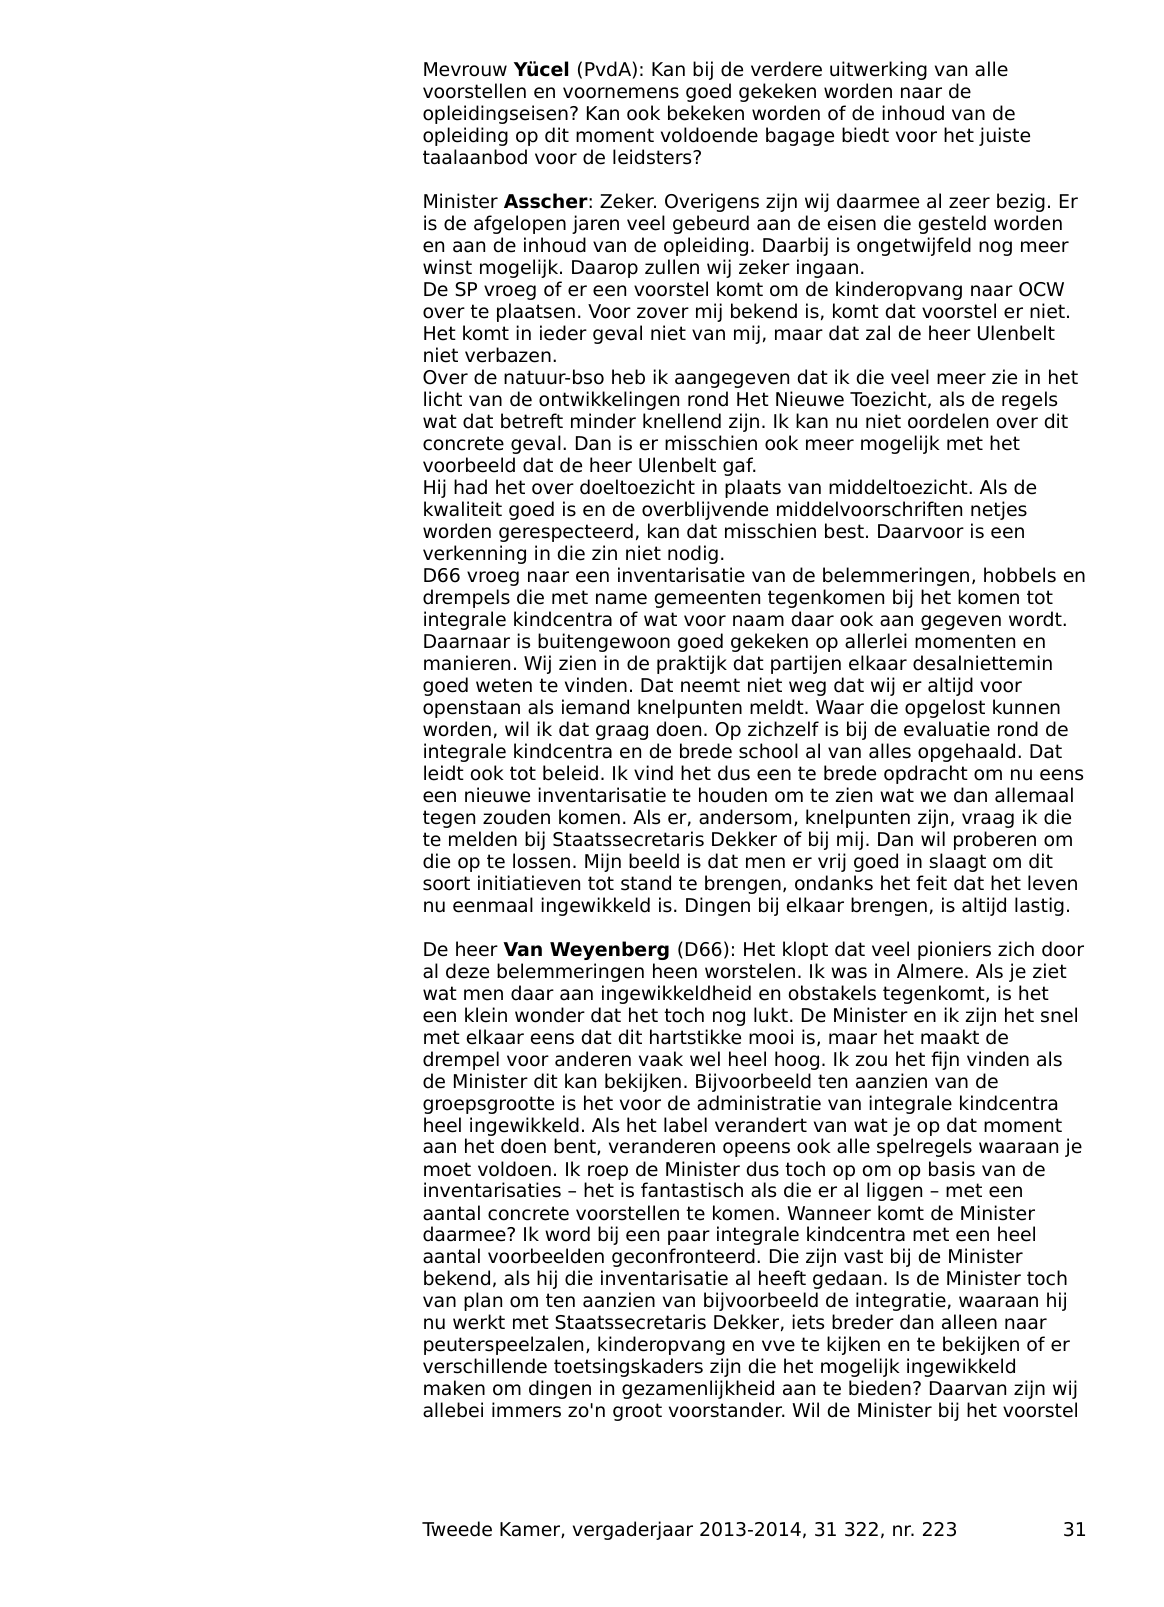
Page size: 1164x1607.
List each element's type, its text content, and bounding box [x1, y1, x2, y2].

text D66 vroeg naar een inventarisatie van de belemmeringen, hobbels en drempels die met name gemeenten tegenkomen bij het komen tot integrale kindcentra of wat voor naam daar ook aan gegeven wordt. Daarnaar is buitengewoon goed gekeken op allerlei momenten en manieren. Wij zien in de praktijk dat partijen elkaar desalniettemin goed weten te vinden. Dat neemt niet weg dat wij er altijd voor openstaan als iemand knelpunten meldt. Waar die opgelost kunnen worden, wil ik dat graag doen. Op zichzelf is bij de evaluatie rond de integrale kindcentra en de brede school al van alles opgehaald. Dat leidt ook tot beleid. Ik vind het dus een te brede opdracht om nu eens een nieuwe inventarisatie te houden om te zien wat we dan allemaal tegen zouden komen. Als er, andersom, knelpunten zijn, vraag ik die te melden bij Staatssecretaris Dekker of bij mij. Dan wil proberen om die op te lossen. Mijn beeld is dat men er vrij goed in slaagt om dit soort initiatieven tot stand te brengen, ondanks het feit dat het leven nu eenmaal ingewikkeld is. Dingen bij elkaar brengen, is altijd lastig. [422, 565, 1087, 916]
text De SP vroeg of er een voorstel komt om de kinderopvang naar OCW over te plaatsen. Voor zover mij bekend is, komt dat voorstel er niet. Het komt in ieder geval niet van mij, maar dat zal de heer Ulenbelt niet verbazen. [422, 279, 1087, 367]
text Over de natuur-bso heb ik aangegeven dat ik die veel meer zie in het licht van de ontwikkelingen rond Het Nieuwe Toezicht, als de regels wat dat betreft minder knellend zijn. Ik kan nu niet oordelen over dit concrete geval. Dan is er misschien ook meer mogelijk met het voorbeeld dat de heer Ulenbelt gaf. [422, 367, 1087, 477]
text Hij had het over doeltoezicht in plaats van middeltoezicht. Als de kwaliteit goed is en de overblijvende middelvoorschriften netjes worden gerespecteerd, kan dat misschien best. Daarvoor is een verkenning in die zin niet nodig. [422, 477, 1087, 565]
text Minister Asscher: Zeker. Overigens zijn wij daarmee al zeer bezig. Er is de afgelopen jaren veel gebeurd aan de eisen die gesteld worden en aan de inhoud van de opleiding. Daarbij is ongetwijfeld nog meer winst mogelijk. Daarop zullen wij zeker ingaan. [422, 191, 1087, 279]
text Mevrouw Yücel (PvdA): Kan bij de verdere uitwerking van alle voorstellen en voornemens goed gekeken worden naar de opleidingseisen? Kan ook bekeken worden of de inhoud van de opleiding op dit moment voldoende bagage biedt voor het juiste taalaanbod voor de leidsters? [422, 59, 1087, 169]
text De heer Van Weyenberg (D66): Het klopt dat veel pioniers zich door al deze belemmeringen heen worstelen. Ik was in Almere. Als je ziet wat men daar aan ingewikkeldheid en obstakels tegenkomt, is het een klein wonder dat het toch nog lukt. De Minister en ik zijn het snel met elkaar eens dat dit hartstikke mooi is, maar het maakt de drempel voor anderen vaak wel heel hoog. Ik zou het fijn vinden als de Minister dit kan bekijken. Bijvoorbeeld ten aanzien van de groepsgrootte is het voor de administratie van integrale kindcentra heel ingewikkeld. Als het label verandert van wat je op dat moment aan het doen bent, veranderen opeens ook alle spelregels waaraan je moet voldoen. Ik roep de Minister dus toch op om op basis van de inventarisaties – het is fantastisch als die er al liggen – met een aantal concrete voorstellen te komen. Wanneer komt de Minister daarmee? Ik word bij een paar integrale kindcentra met een heel aantal voorbeelden geconfronteerd. Die zijn vast bij de Minister bekend, als hij die inventarisatie al heeft gedaan. Is de Minister toch van plan om ten aanzien van bijvoorbeeld de integratie, waaraan hij nu werkt met Staatssecretaris Dekker, iets breder dan alleen naar peuterspeelzalen, kinderopvang en vve te kijken en te bekijken of er verschillende toetsingskaders zijn die het mogelijk ingewikkeld maken om dingen in gezamenlijkheid aan te bieden? Daarvan zijn wij allebei immers zo'n groot voorstander. Wil de Minister bij het voorstel [422, 939, 1087, 1422]
